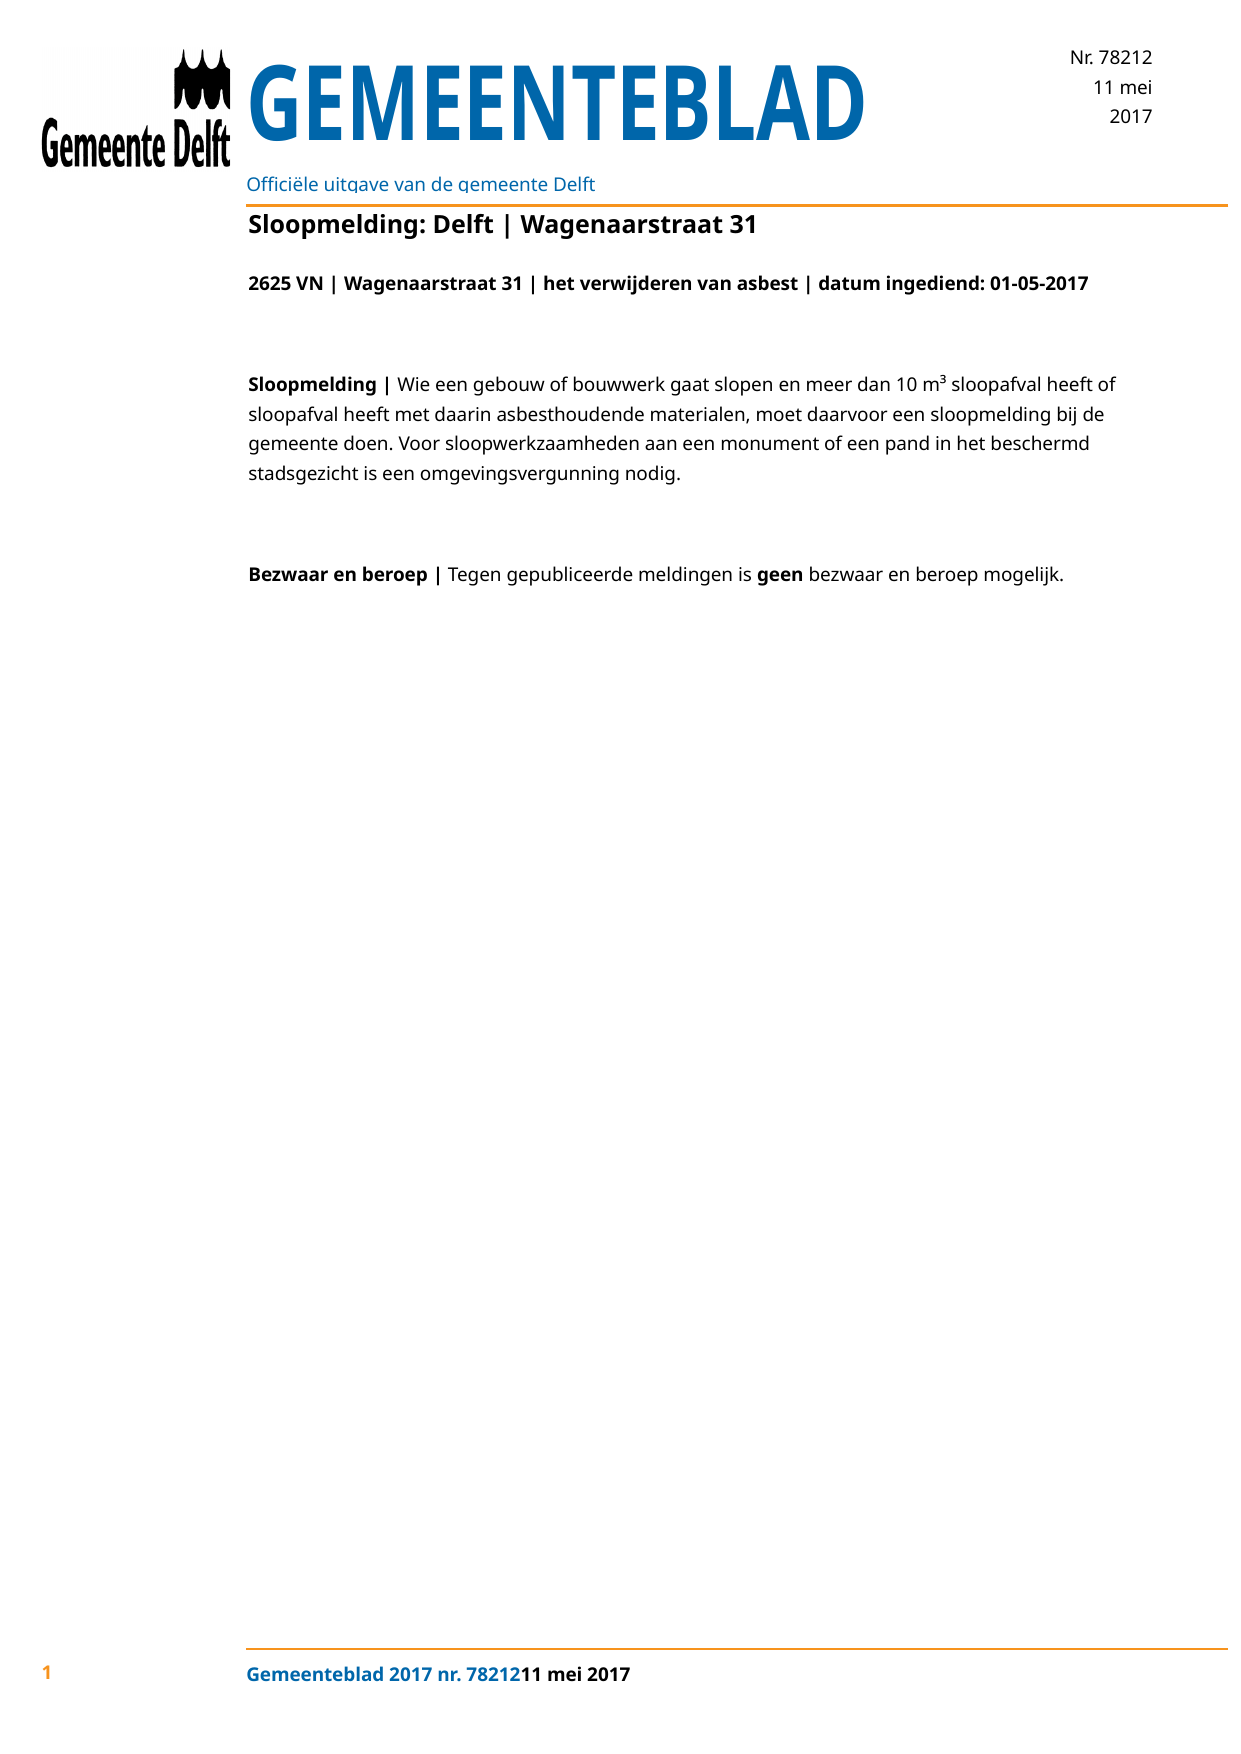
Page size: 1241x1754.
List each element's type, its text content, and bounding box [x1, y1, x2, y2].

text Bezwaar en beroep | Tegen gepubliceerde meldingen is geen bezwaar en beroep mogelijk. [248, 561, 1152, 586]
picture [41, 47, 231, 172]
text 2625 VN | Wagenaarstraat 31 | het verwijderen van asbest | datum ingediend: 01-05-2017 [248, 270, 1152, 296]
text Sloopmelding: Delft | Wagenaarstraat 31 [248, 207, 1152, 241]
text Sloopmelding | Wie een gebouw of bouwwerk gaat slopen en meer dan 10 m³ sloopafval heeft of sloopafval heeft met daarin asbesthoudende materialen, moet daarvoor een sloopmelding bij de gemeente doen. Voor sloopwerkzaamheden aan een monument of een pand in het beschermd stadsgezicht is een omgevingsvergunning nodig. [248, 371, 1152, 486]
